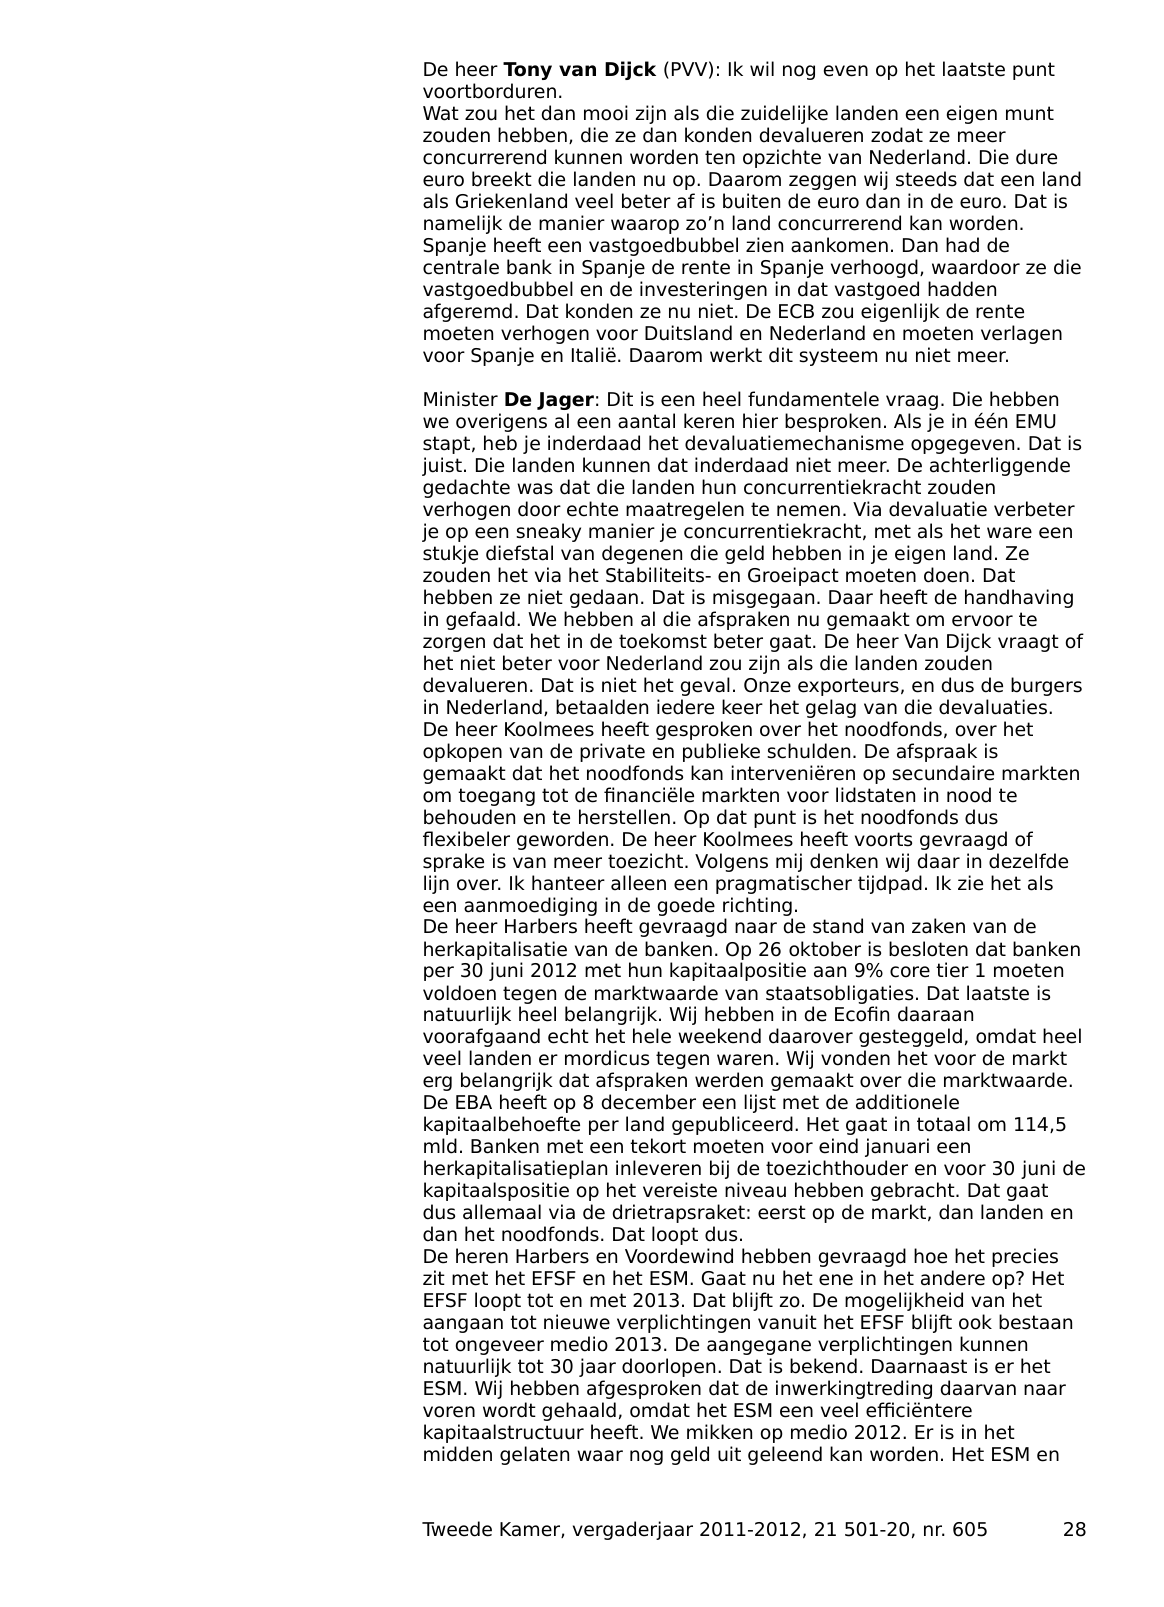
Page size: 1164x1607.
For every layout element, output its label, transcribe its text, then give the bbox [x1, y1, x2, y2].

text De heren Harbers en Voordewind hebben gevraagd hoe het precies zit met het EFSF en het ESM. Gaat nu het ene in het andere op? Het EFSF loopt tot en met 2013. Dat blijft zo. De mogelijkheid van het aangaan tot nieuwe verplichtingen vanuit het EFSF blijft ook bestaan tot ongeveer medio 2013. De aangegane verplichtingen kunnen natuurlijk tot 30 jaar doorlopen. Dat is bekend. Daarnaast is er het ESM. Wij hebben afgesproken dat de inwerkingtreding daarvan naar voren wordt gehaald, omdat het ESM een veel efficiëntere kapitaalstructuur heeft. We mikken op medio 2012. Er is in het midden gelaten waar nog geld uit geleend kan worden. Het ESM en [422, 1246, 1087, 1466]
text De heer Koolmees heeft gesproken over het noodfonds, over het opkopen van de private en publieke schulden. De afspraak is gemaakt dat het noodfonds kan interveniëren op secundaire markten om toegang tot de financiële markten voor lidstaten in nood te behouden en te herstellen. Op dat punt is het noodfonds dus flexibeler geworden. De heer Koolmees heeft voorts gevraagd of sprake is van meer toezicht. Volgens mij denken wij daar in dezelfde lijn over. Ik hanteer alleen een pragmatischer tijdpad. Ik zie het als een aanmoediging in de goede richting. [422, 719, 1087, 916]
text Minister De Jager: Dit is een heel fundamentele vraag. Die hebben we overigens al een aantal keren hier besproken. Als je in één EMU stapt, heb je inderdaad het devaluatiemechanisme opgegeven. Dat is juist. Die landen kunnen dat inderdaad niet meer. De achterliggende gedachte was dat die landen hun concurrentiekracht zouden verhogen door echte maatregelen te nemen. Via devaluatie verbeter je op een sneaky manier je concurrentiekracht, met als het ware een stukje diefstal van degenen die geld hebben in je eigen land. Ze zouden het via het Stabiliteits- en Groeipact moeten doen. Dat hebben ze niet gedaan. Dat is misgegaan. Daar heeft de handhaving in gefaald. We hebben al die afspraken nu gemaakt om ervoor te zorgen dat het in de toekomst beter gaat. De heer Van Dijck vraagt of het niet beter voor Nederland zou zijn als die landen zouden devalueren. Dat is niet het geval. Onze exporteurs, en dus de burgers in Nederland, betaalden iedere keer het gelag van die devaluaties. [422, 389, 1087, 719]
text Wat zou het dan mooi zijn als die zuidelijke landen een eigen munt zouden hebben, die ze dan konden devalueren zodat ze meer concurrerend kunnen worden ten opzichte van Nederland. Die dure euro breekt die landen nu op. Daarom zeggen wij steeds dat een land als Griekenland veel beter af is buiten de euro dan in de euro. Dat is namelijk de manier waarop zo’n land concurrerend kan worden. Spanje heeft een vastgoedbubbel zien aankomen. Dan had de centrale bank in Spanje de rente in Spanje verhoogd, waardoor ze die vastgoedbubbel en de investeringen in dat vastgoed hadden afgeremd. Dat konden ze nu niet. De ECB zou eigenlijk de rente moeten verhogen voor Duitsland en Nederland en moeten verlagen voor Spanje en Italië. Daarom werkt dit systeem nu niet meer. [422, 103, 1087, 367]
text De heer Harbers heeft gevraagd naar de stand van zaken van de herkapitalisatie van de banken. Op 26 oktober is besloten dat banken per 30 juni 2012 met hun kapitaalpositie aan 9% core tier 1 moeten voldoen tegen de marktwaarde van staatsobligaties. Dat laatste is natuurlijk heel belangrijk. Wij hebben in de Ecofin daaraan voorafgaand echt het hele weekend daarover gesteggeld, omdat heel veel landen er mordicus tegen waren. Wij vonden het voor de markt erg belangrijk dat afspraken werden gemaakt over die marktwaarde. De EBA heeft op 8 december een lijst met de additionele kapitaalbehoefte per land gepubliceerd. Het gaat in totaal om 114,5 mld. Banken met een tekort moeten voor eind januari een herkapitalisatieplan inleveren bij de toezichthouder en voor 30 juni de kapitaalspositie op het vereiste niveau hebben gebracht. Dat gaat dus allemaal via de drietrapsraket: eerst op de markt, dan landen en dan het noodfonds. Dat loopt dus. [422, 916, 1087, 1246]
text De heer Tony van Dijck (PVV): Ik wil nog even op het laatste punt voortborduren. [422, 59, 1087, 103]
